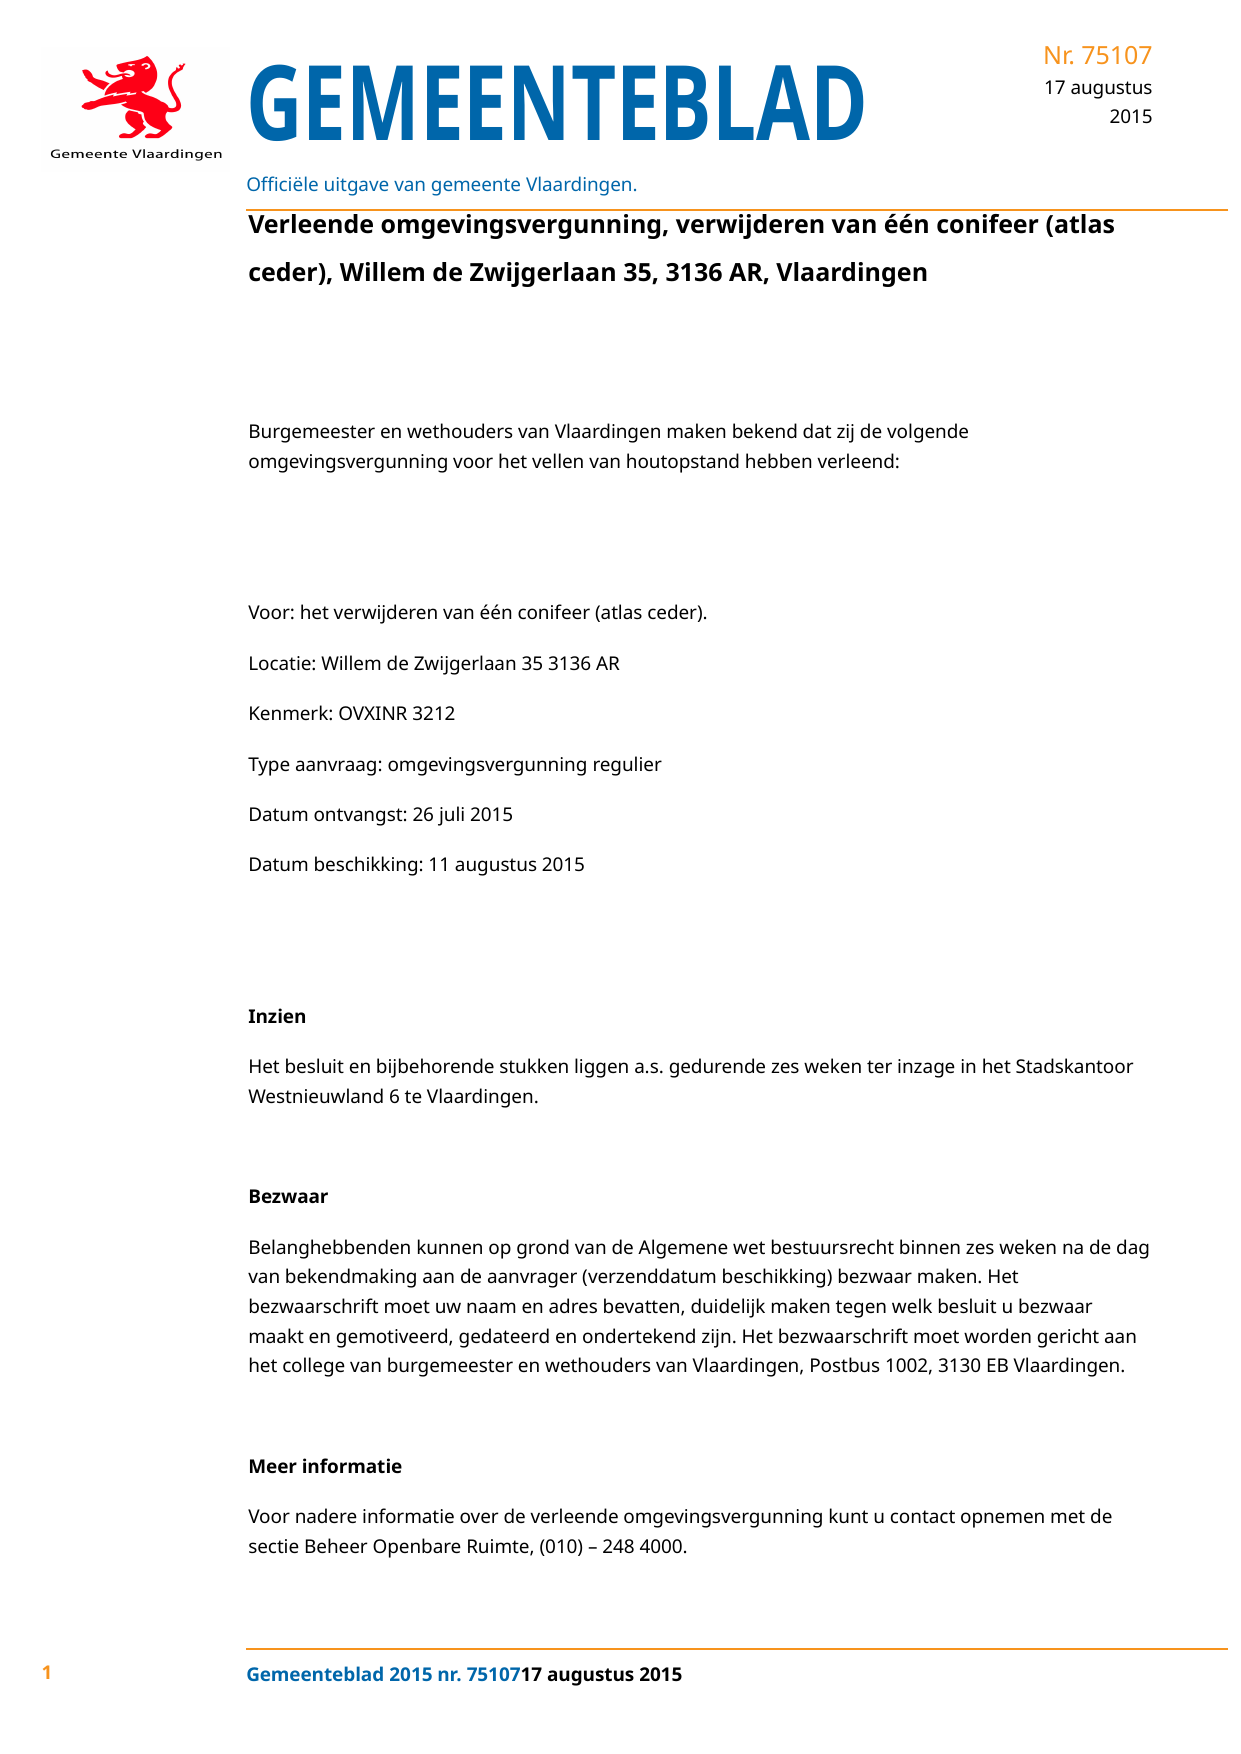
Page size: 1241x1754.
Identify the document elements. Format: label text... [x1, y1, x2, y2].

text Type aanvraag: omgevingsvergunning regulier [248, 751, 1152, 777]
text Datum ontvangst: 26 juli 2015 [248, 801, 1152, 827]
text Datum beschikking: 11 augustus 2015 [248, 852, 1152, 877]
text Locatie: Willem de Zwijgerlaan 35 3136 AR [248, 650, 1152, 676]
text Voor nadere informatie over de verleende omgevingsvergunning kunt u contact opnemen met de sectie Beheer Openbare Ruimte, (010) – 248 4000. [248, 1504, 1152, 1559]
text Inzien [248, 1003, 1152, 1029]
text Kenmerk: OVXINR 3212 [248, 700, 1152, 726]
text Het besluit en bijbehorende stukken liggen a.s. gedurende zes weken ter inzage in het Stadskantoor Westnieuwland 6 te Vlaardingen. [248, 1053, 1152, 1109]
picture [41, 47, 231, 172]
text Burgemeester en wethouders van Vlaardingen maken bekend dat zij de volgende omgevingsvergunning voor het vellen van houtopstand hebben verleend: [248, 419, 1152, 474]
text Bezwaar [248, 1184, 1152, 1209]
text Verleende omgevingsvergunning, verwijderen van één conifeer (atlas ceder), Willem de Zwijgerlaan 35, 3136 AR, Vlaardingen [248, 211, 1152, 288]
text Voor: het verwijderen van één conifeer (atlas ceder). [248, 599, 1152, 625]
text Belanghebbenden kunnen op grond van de Algemene wet bestuursrecht binnen zes weken na de dag van bekendmaking aan de aanvrager (verzenddatum beschikking) bezwaar maken. Het bezwaarschrift moet uw naam en adres bevatten, duidelijk maken tegen welk besluit u bezwaar maakt en gemotiveerd, gedateerd en ondertekend zijn. Het bezwaarschrift moet worden gericht aan het college van burgemeester en wethouders van Vlaardingen, Postbus 1002, 3130 EB Vlaardingen. [248, 1234, 1152, 1378]
text Meer informatie [248, 1453, 1152, 1479]
